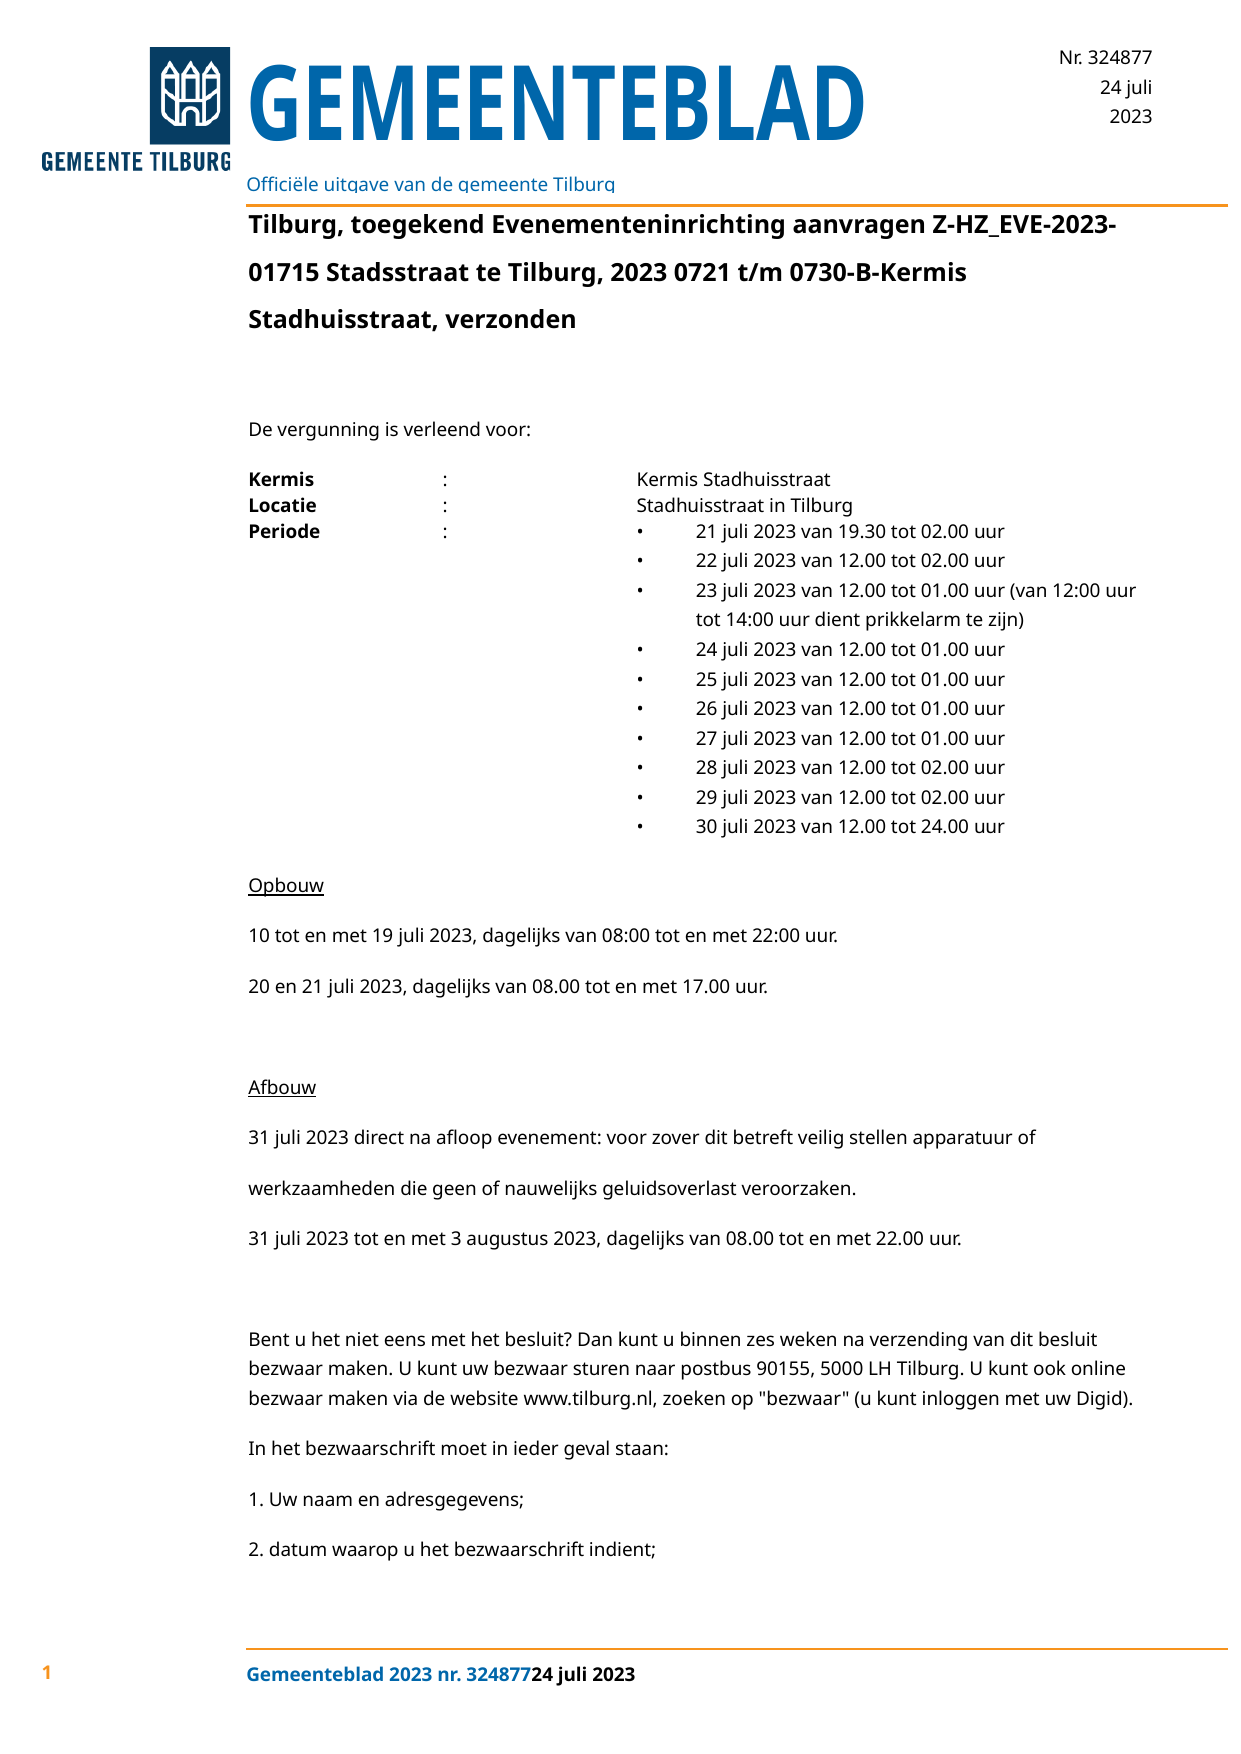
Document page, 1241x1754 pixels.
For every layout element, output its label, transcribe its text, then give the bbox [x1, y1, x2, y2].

table_cell Locatie [248, 492, 442, 518]
picture [41, 47, 231, 172]
text 31 juli 2023 tot en met 3 augustus 2023, dagelijks van 08.00 tot en met 22.00 uur. [248, 1225, 1152, 1251]
table_header : [442, 466, 636, 492]
text 10 tot en met 19 juli 2023, dagelijks van 08:00 tot en met 22:00 uur. [248, 923, 1152, 948]
text werkzaamheden die geen of nauwelijks geluidsoverlast veroorzaken. [248, 1175, 1152, 1201]
text 2. datum waarop u het bezwaarschrift indient; [248, 1536, 1152, 1562]
text In het bezwaarschrift moet in ieder geval staan: [248, 1436, 1152, 1461]
table_header Kermis [248, 466, 442, 492]
table_cell Periode [248, 518, 442, 869]
text 31 juli 2023 direct na afloop evenement: voor zover dit betreft veilig stellen apparatuur of [248, 1124, 1152, 1150]
text Bent u het niet eens met het besluit? Dan kunt u binnen zes weken na verzending van dit besluit bezwaar maken. U kunt uw bezwaar sturen naar postbus 90155, 5000 LH Tilburg. U kunt ook online bezwaar maken via de website www.tilburg.nl, zoeken op "bezwaar" (u kunt inloggen met uw Digid). [248, 1326, 1152, 1411]
text De vergunning is verleend voor: [248, 416, 1152, 442]
text 1. Uw naam en adresgegevens; [248, 1486, 1152, 1512]
table_cell Stadhuisstraat in Tilburg [636, 492, 1152, 518]
text Afbouw [248, 1074, 1152, 1100]
text 20 en 21 juli 2023, dagelijks van 08.00 tot en met 17.00 uur. [248, 973, 1152, 999]
table_cell : [442, 492, 636, 518]
table_cell : [442, 518, 636, 869]
table_header Kermis Stadhuisstraat [636, 466, 1152, 492]
table_cell 21 juli 2023 van 19.30 tot 02.00 uur 22 juli 2023 van 12.00 tot 02.00 uur 23 juli 2023 van 12.00 tot 01.00 uur (van 12:00 uur tot 14:00 uur dient prikkelarm te zijn) 24 juli 2023 van 12.00 tot 01.00 uur 25 juli 2023 van 12.00 tot 01.00 uur 26 juli 2023 van 12.00 tot 01.00 uur 27 juli 2023 van 12.00 tot 01.00 uur 28 juli 2023 van 12.00 tot 02.00 uur 29 juli 2023 van 12.00 tot 02.00 uur 30 juli 2023 van 12.00 tot 24.00 uur [636, 518, 1152, 869]
text Opbouw [248, 872, 1152, 898]
text Tilburg, toegekend Evenementeninrichting aanvragen Z-HZ_EVE-2023-01715 Stadsstraat te Tilburg, 2023 0721 t/m 0730-B-Kermis Stadhuisstraat, verzonden [248, 207, 1152, 336]
